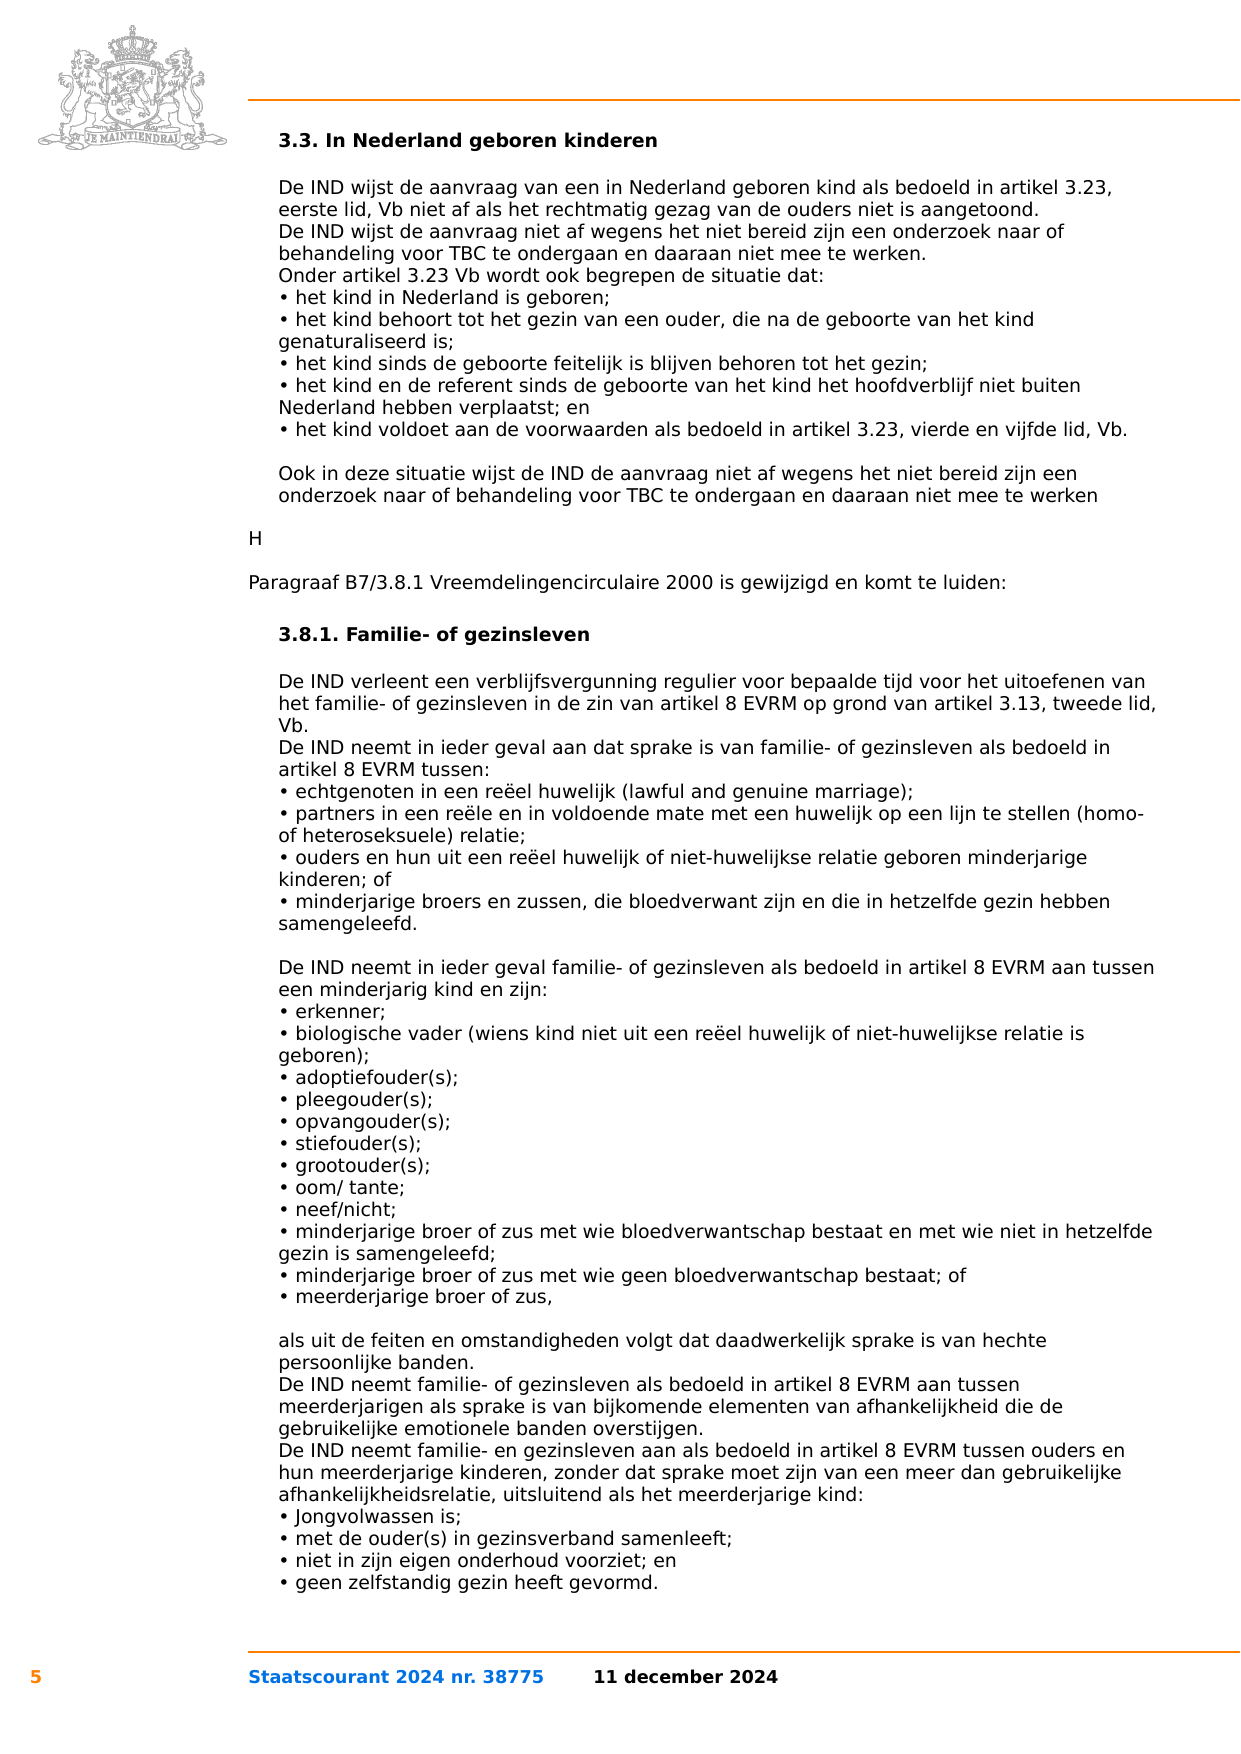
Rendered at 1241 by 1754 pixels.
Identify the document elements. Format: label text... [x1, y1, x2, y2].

text • het kind behoort tot het gezin van een ouder, die na de geboorte van het kind genaturaliseerd is; [278, 309, 1163, 353]
text • erkenner; [278, 1001, 1163, 1023]
text De IND neemt in ieder geval familie- of gezinsleven als bedoeld in artikel 8 EVRM aan tussen een minderjarig kind en zijn: [278, 957, 1163, 1001]
text • het kind en de referent sinds de geboorte van het kind het hoofdverblijf niet buiten Nederland hebben verplaatst; en [278, 375, 1163, 419]
text • partners in een reële en in voldoende mate met een huwelijk op een lijn te stellen (homo- of heteroseksuele) relatie; [278, 803, 1163, 847]
text • meerderjarige broer of zus, [278, 1286, 1163, 1308]
text • biologische vader (wiens kind niet uit een reëel huwelijk of niet-huwelijkse relatie is geboren); [278, 1023, 1163, 1067]
text • pleegouder(s); [278, 1089, 1163, 1111]
text • niet in zijn eigen onderhoud voorziet; en [278, 1550, 1163, 1572]
text • Jongvolwassen is; [278, 1506, 1163, 1528]
text • neef/nicht; [278, 1198, 1163, 1221]
text • minderjarige broers en zussen, die bloedverwant zijn en die in hetzelfde gezin hebben samengeleefd. [278, 891, 1163, 935]
text Onder artikel 3.23 Vb wordt ook begrepen de situatie dat: [278, 265, 1163, 287]
text • grootouder(s); [278, 1154, 1163, 1177]
text • het kind sinds de geboorte feitelijk is blijven behoren tot het gezin; [278, 353, 1163, 375]
subtitle 3.3. In Nederland geboren kinderen [278, 130, 1163, 152]
text • oom/ tante; [278, 1177, 1163, 1198]
text • minderjarige broer of zus met wie bloedverwantschap bestaat en met wie niet in hetzelfde gezin is samengeleefd; [278, 1221, 1163, 1264]
text • het kind voldoet aan de voorwaarden als bedoeld in artikel 3.23, vierde en vijfde lid, Vb. [278, 419, 1163, 441]
text • echtgenoten in een reëel huwelijk (lawful and genuine marriage); [278, 781, 1163, 803]
text De IND verleent een verblijfsvergunning regulier voor bepaalde tijd voor het uitoefenen van het familie- of gezinsleven in de zin van artikel 8 EVRM op grond van artikel 3.13, tweede lid, Vb. [278, 671, 1163, 737]
text • geen zelfstandig gezin heeft gevormd. [278, 1572, 1163, 1594]
text Paragraaf B7/3.8.1 Vreemdelingencirculaire 2000 is gewijzigd en komt te luiden: [248, 572, 1163, 594]
text Ook in deze situatie wijst de IND de aanvraag niet af wegens het niet bereid zijn een onderzoek naar of behandeling voor TBC te ondergaan en daaraan niet mee te werken [278, 462, 1163, 506]
text • minderjarige broer of zus met wie geen bloedverwantschap bestaat; of [278, 1264, 1163, 1286]
text • het kind in Nederland is geboren; [278, 287, 1163, 309]
text De IND wijst de aanvraag van een in Nederland geboren kind als bedoeld in artikel 3.23, eerste lid, Vb niet af als het rechtmatig gezag van de ouders niet is aangetoond. [278, 177, 1163, 221]
text • ouders en hun uit een reëel huwelijk of niet-huwelijkse relatie geboren minderjarige kinderen; of [278, 847, 1163, 891]
text De IND neemt in ieder geval aan dat sprake is van familie- of gezinsleven als bedoeld in artikel 8 EVRM tussen: [278, 737, 1163, 781]
text De IND neemt familie- en gezinsleven aan als bedoeld in artikel 8 EVRM tussen ouders en hun meerderjarige kinderen, zonder dat sprake moet zijn van een meer dan gebruikelijke afhankelijkheidsrelatie, uitsluitend als het meerderjarige kind: [278, 1440, 1163, 1506]
text • opvangouder(s); [278, 1111, 1163, 1133]
text H [248, 528, 1163, 550]
text • met de ouder(s) in gezinsverband samenleeft; [278, 1528, 1163, 1550]
text als uit de feiten en omstandigheden volgt dat daadwerkelijk sprake is van hechte persoonlijke banden. [278, 1330, 1163, 1374]
text • stiefouder(s); [278, 1133, 1163, 1154]
subtitle 3.8.1. Familie- of gezinsleven [278, 624, 1163, 646]
text • adoptiefouder(s); [278, 1067, 1163, 1089]
picture [38, 25, 227, 150]
text De IND neemt familie- of gezinsleven als bedoeld in artikel 8 EVRM aan tussen meerderjarigen als sprake is van bijkomende elementen van afhankelijkheid die de gebruikelijke emotionele banden overstijgen. [278, 1374, 1163, 1440]
text De IND wijst de aanvraag niet af wegens het niet bereid zijn een onderzoek naar of behandeling voor TBC te ondergaan en daaraan niet mee te werken. [278, 221, 1163, 265]
